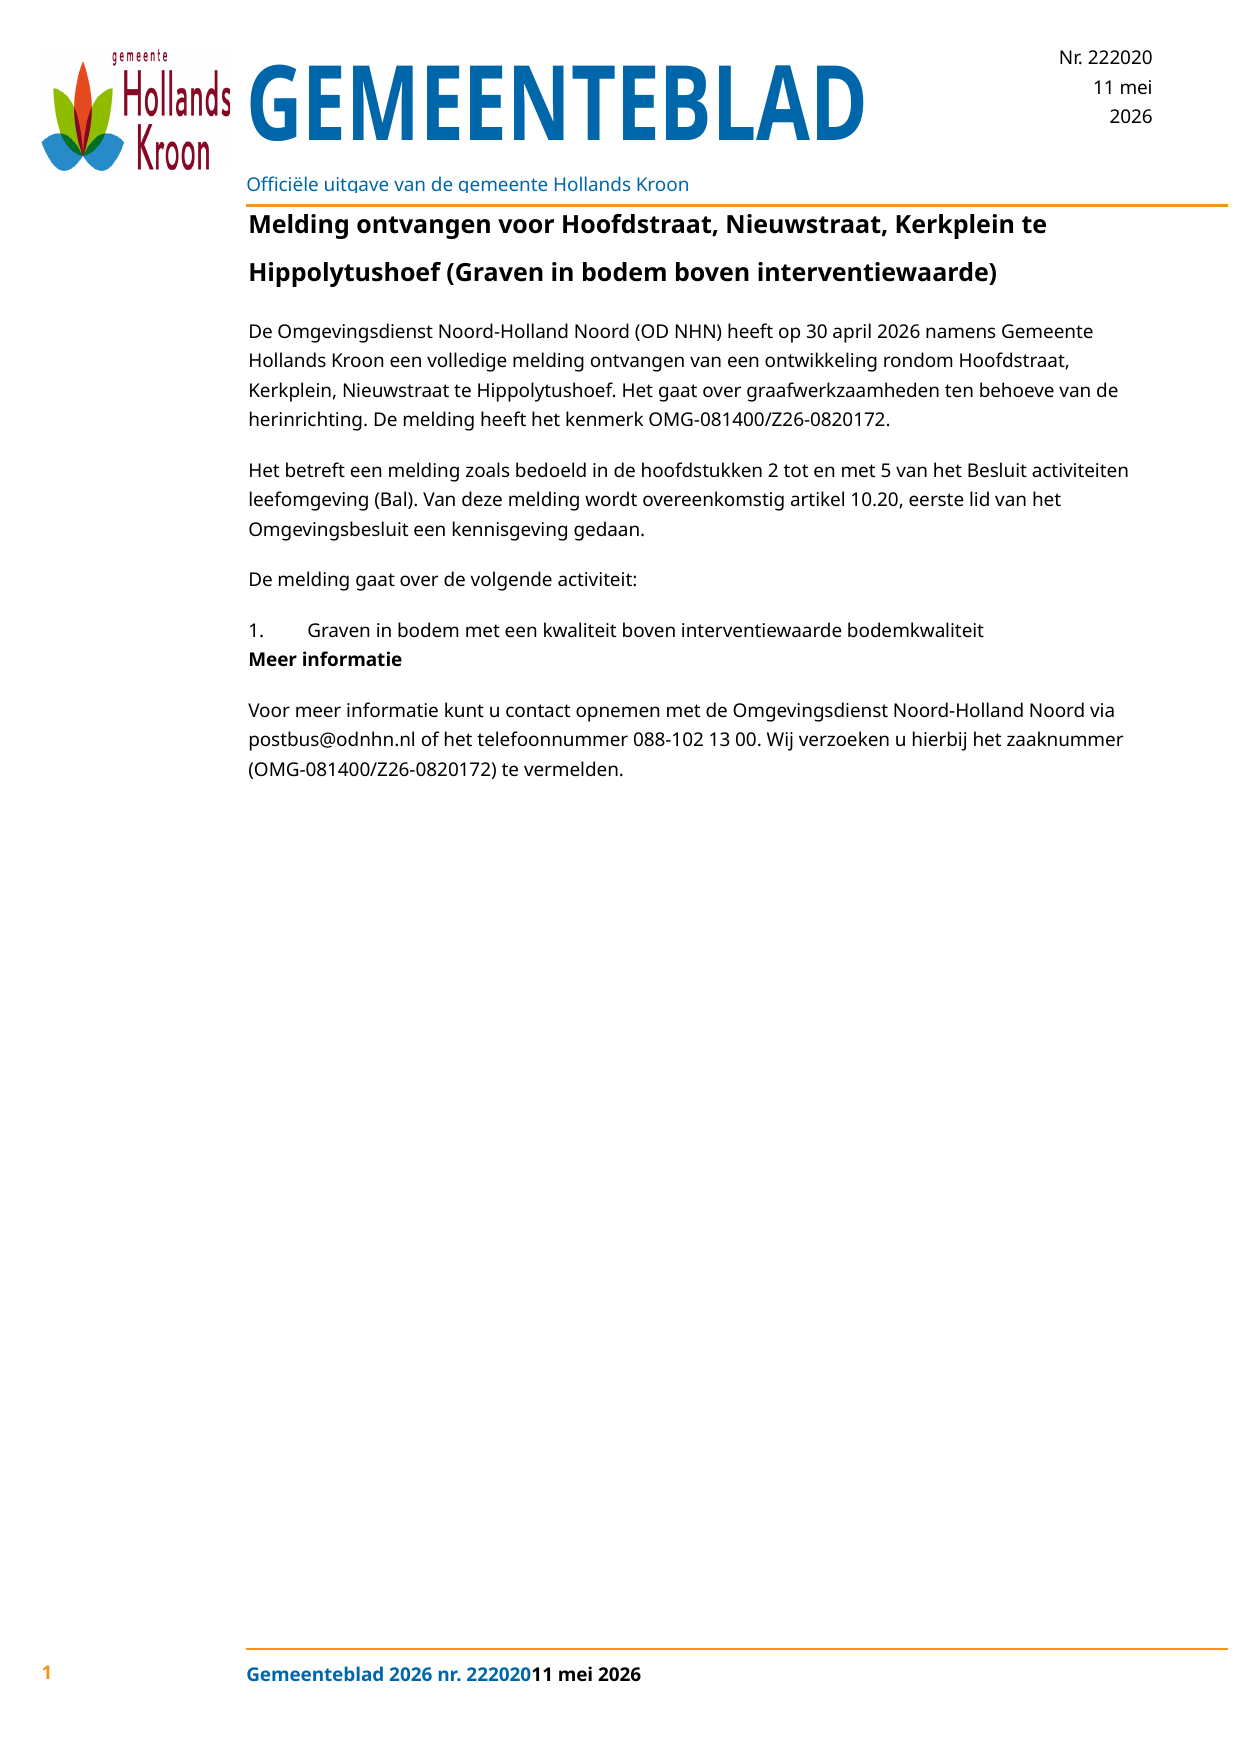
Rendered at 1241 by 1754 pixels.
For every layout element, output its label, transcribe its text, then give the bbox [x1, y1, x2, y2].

picture [41, 47, 231, 172]
text Meer informatie [248, 647, 1152, 672]
text De melding gaat over de volgende activiteit: [248, 567, 1152, 592]
list Graven in bodem met een kwaliteit boven interventiewaarde bodemkwaliteit [248, 617, 1152, 643]
text Voor meer informatie kunt u contact opnemen met de Omgevingsdienst Noord-Holland Noord via postbus@odnhn.nl of het telefoonnummer 088-102 13 00. Wij verzoeken u hierbij het zaaknummer (OMG-081400/Z26-0820172) te vermelden. [248, 697, 1152, 782]
text De Omgevingsdienst Noord-Holland Noord (OD NHN) heeft op 30 april 2026 namens Gemeente Hollands Kroon een volledige melding ontvangen van een ontwikkeling rondom Hoofdstraat, Kerkplein, Nieuwstraat te Hippolytushoef. Het gaat over graafwerkzaamheden ten behoeve van de herinrichting. De melding heeft het kenmerk OMG-081400/Z26-0820172. [248, 318, 1152, 432]
text Het betreft een melding zoals bedoeld in de hoofdstukken 2 tot en met 5 van het Besluit activiteiten leefomgeving (Bal). Van deze melding wordt overeenkomstig artikel 10.20, eerste lid van het Omgevingsbesluit een kennisgeving gedaan. [248, 457, 1152, 542]
text Melding ontvangen voor Hoofdstraat, Nieuwstraat, Kerkplein te Hippolytushoef (Graven in bodem boven interventiewaarde) [248, 207, 1152, 288]
